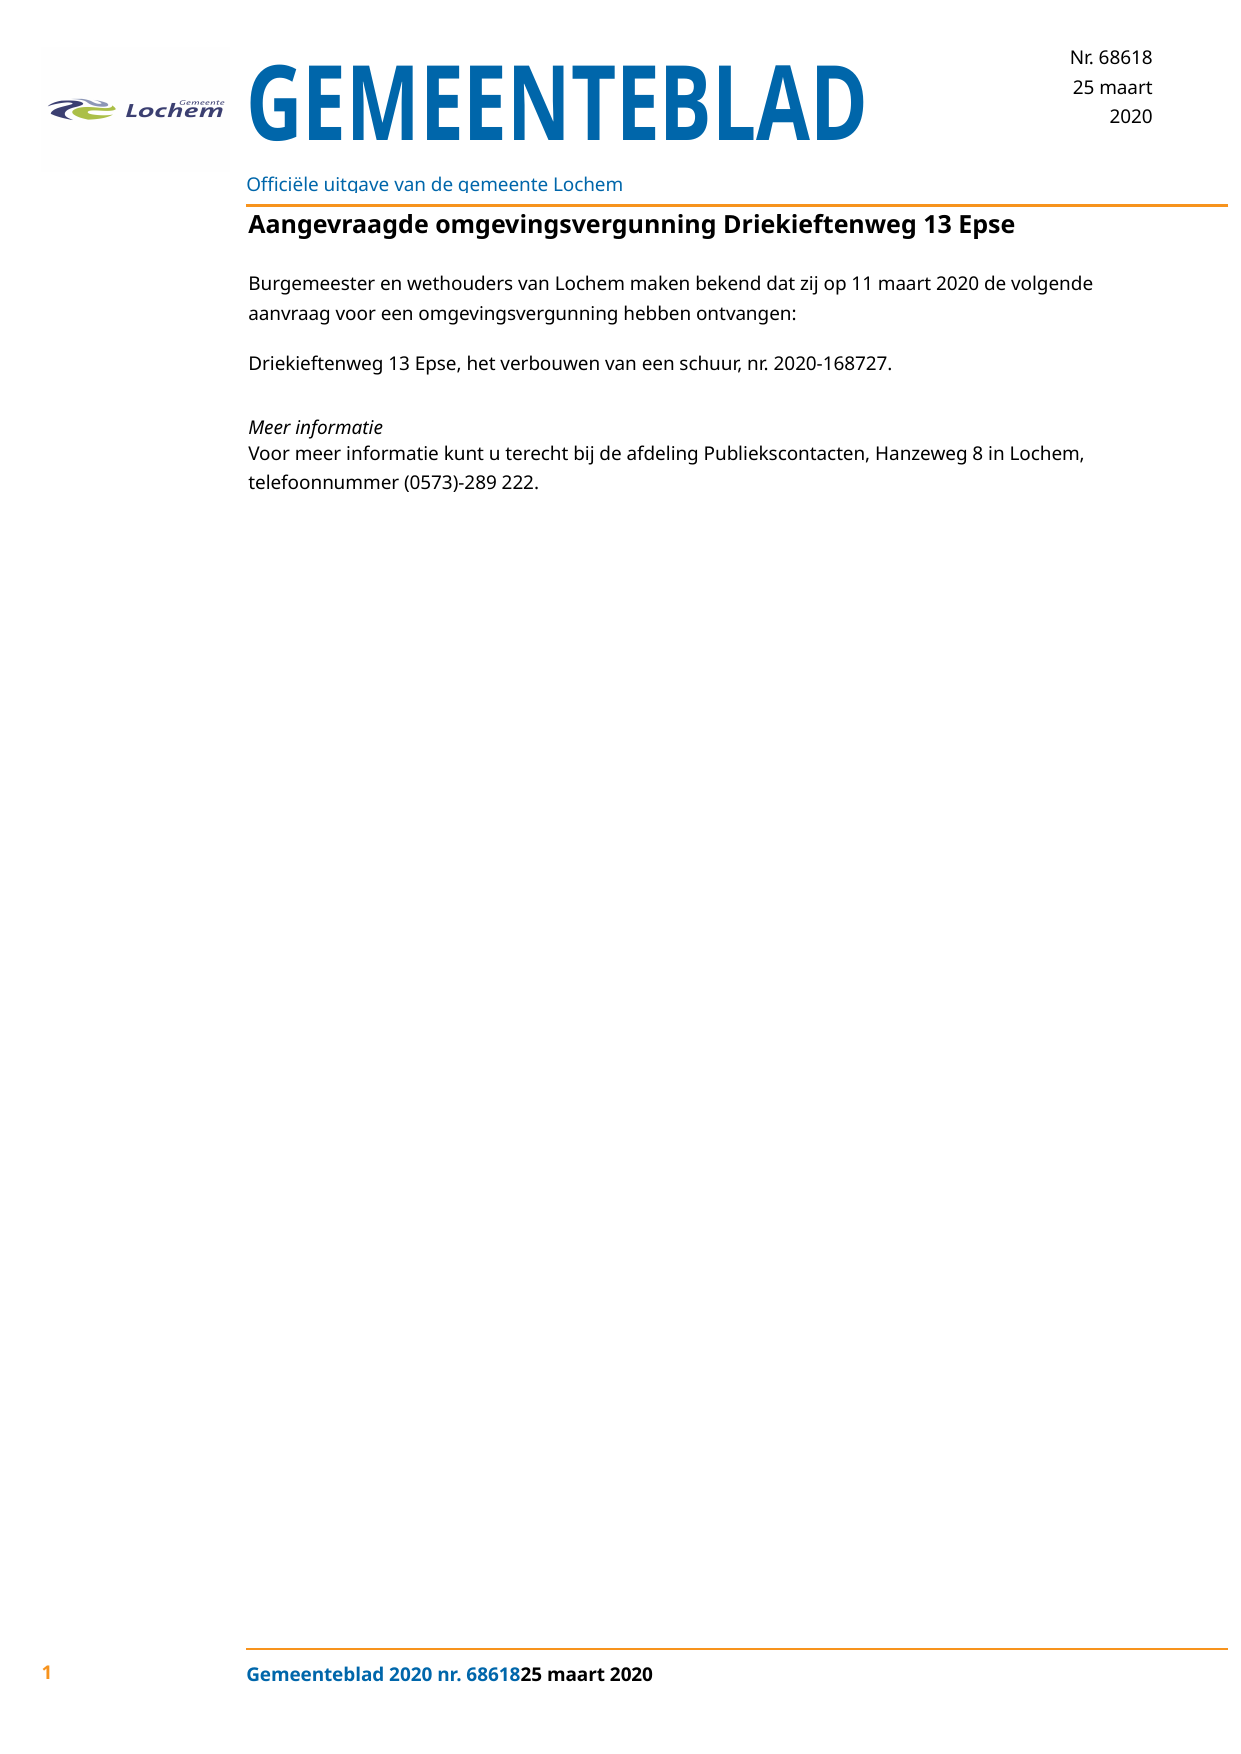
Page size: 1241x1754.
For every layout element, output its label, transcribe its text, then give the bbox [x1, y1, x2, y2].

picture [41, 47, 231, 172]
text Meer informatie [248, 414, 1152, 440]
text Driekieftenweg 13 Epse, het verbouwen van een schuur, nr. 2020-168727. [248, 350, 1152, 376]
text Aangevraagde omgevingsvergunning Driekieftenweg 13 Epse [248, 207, 1152, 241]
text Voor meer informatie kunt u terecht bij de afdeling Publiekscontacten, Hanzeweg 8 in Lochem, telefoonnummer (0573)-289 222. [248, 440, 1152, 495]
text Burgemeester en wethouders van Lochem maken bekend dat zij op 11 maart 2020 de volgende aanvraag voor een omgevingsvergunning hebben ontvangen: [248, 270, 1152, 326]
